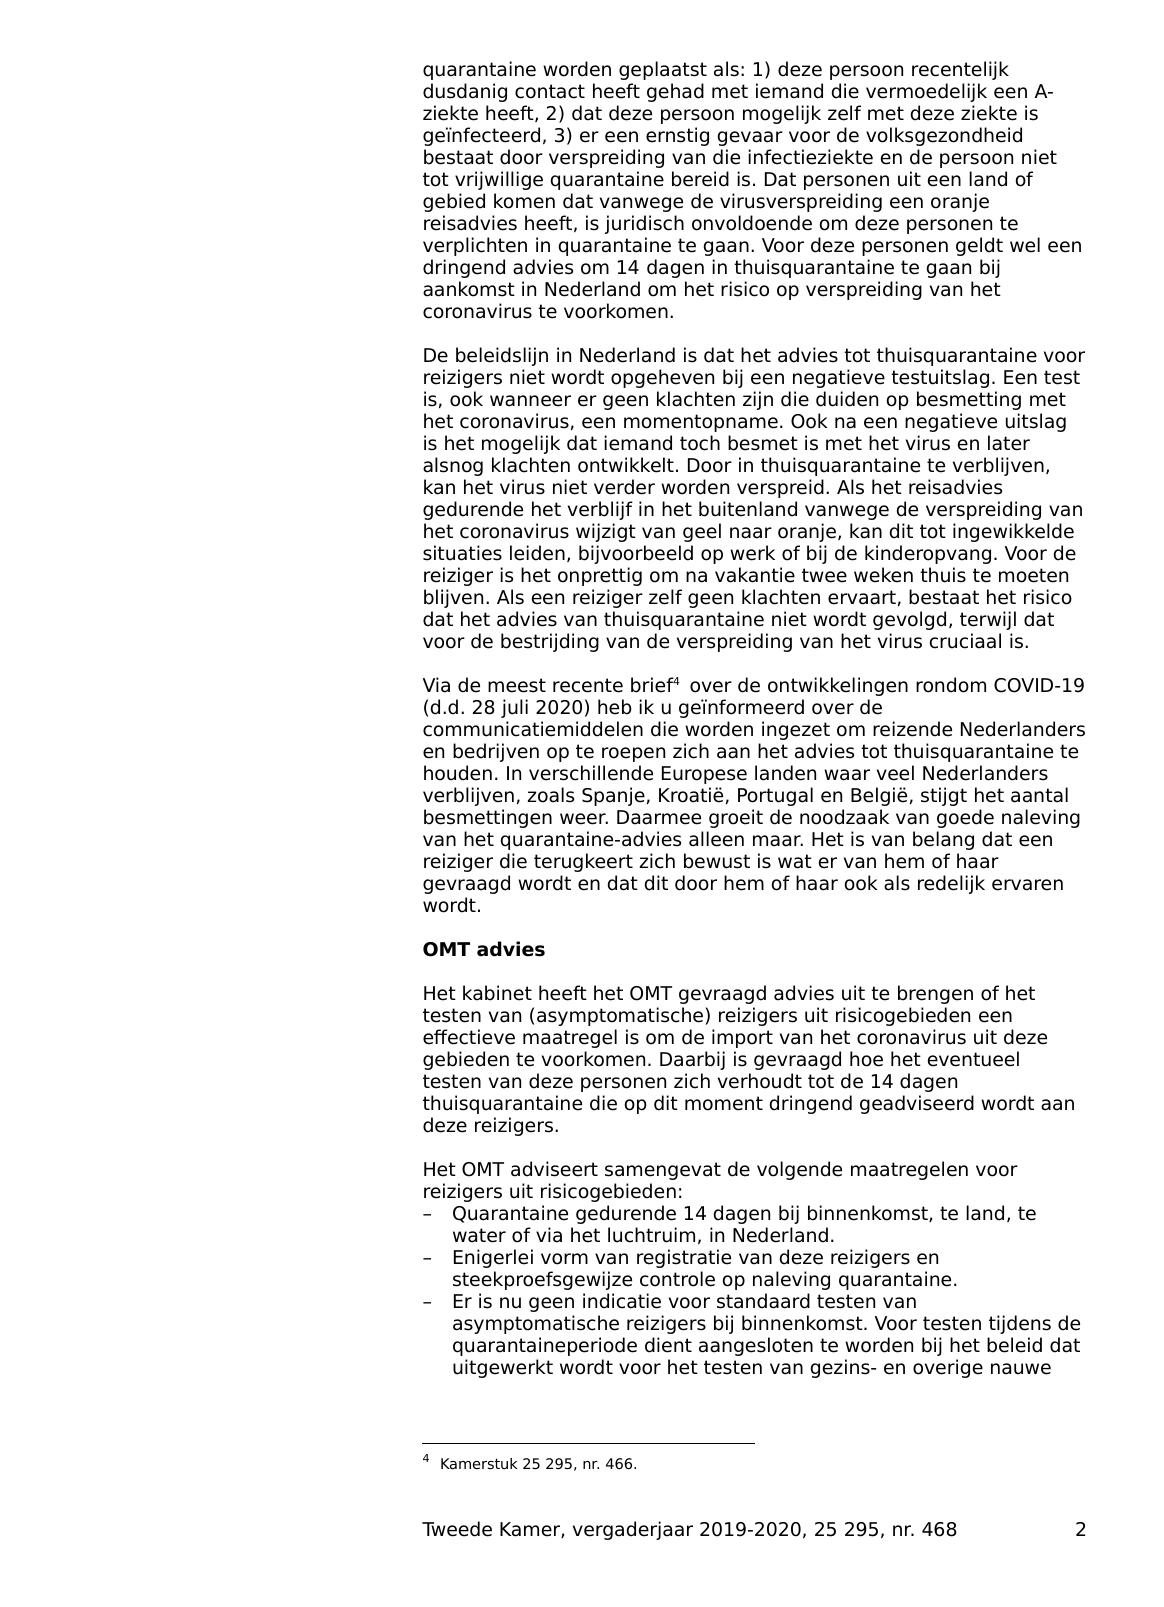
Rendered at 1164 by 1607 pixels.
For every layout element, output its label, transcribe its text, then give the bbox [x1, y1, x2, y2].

text – Er is nu geen indicatie voor standaard testen van asymptomatische reizigers bij binnenkomst. Voor testen tijdens de quarantaineperiode dient aangesloten te worden bij het beleid dat uitgewerkt wordt voor het testen van gezins- en overige nauwe [422, 1291, 1087, 1379]
text – Enigerlei vorm van registratie van deze reizigers en steekproefsgewijze controle op naleving quarantaine. [422, 1247, 1087, 1291]
subtitle OMT advies [422, 939, 1087, 961]
text Het OMT adviseert samengevat de volgende maatregelen voor reizigers uit risicogebieden: [422, 1159, 1087, 1203]
text Het kabinet heeft het OMT gevraagd advies uit te brengen of het testen van (asymptomatische) reizigers uit risicogebieden een effectieve maatregel is om de import van het coronavirus uit deze gebieden te voorkomen. Daarbij is gevraagd hoe het eventueel testen van deze personen zich verhoudt tot de 14 dagen thuisquarantaine die op dit moment dringend geadviseerd wordt aan deze reizigers. [422, 983, 1087, 1137]
text De beleidslijn in Nederland is dat het advies tot thuisquarantaine voor reizigers niet wordt opgeheven bij een negatieve testuitslag. Een test is, ook wanneer er geen klachten zijn die duiden op besmetting met het coronavirus, een momentopname. Ook na een negatieve uitslag is het mogelijk dat iemand toch besmet is met het virus en later alsnog klachten ontwikkelt. Door in thuisquarantaine te verblijven, kan het virus niet verder worden verspreid. Als het reisadvies gedurende het verblijf in het buitenland vanwege de verspreiding van het coronavirus wijzigt van geel naar oranje, kan dit tot ingewikkelde situaties leiden, bijvoorbeeld op werk of bij de kinderopvang. Voor de reiziger is het onprettig om na vakantie twee weken thuis te moeten blijven. Als een reiziger zelf geen klachten ervaart, bestaat het risico dat het advies van thuisquarantaine niet wordt gevolgd, terwijl dat voor de bestrijding van de verspreiding van het virus cruciaal is. [422, 345, 1087, 653]
text Via de meest recente brief over de ontwikkelingen rondom COVID-19 (d.d. 28 juli 2020) heb ik u geïnformeerd over de communicatiemiddelen die worden ingezet om reizende Nederlanders en bedrijven op te roepen zich aan het advies tot thuisquarantaine te houden. In verschillende Europese landen waar veel Nederlanders verblijven, zoals Spanje, Kroatië, Portugal en België, stijgt het aantal besmettingen weer. Daarmee groeit de noodzaak van goede naleving van het quarantaine-advies alleen maar. Het is van belang dat een reiziger die terugkeert zich bewust is wat er van hem of haar gevraagd wordt en dat dit door hem of haar ook als redelijk ervaren wordt. [422, 675, 1087, 917]
text – Quarantaine gedurende 14 dagen bij binnenkomst, te land, te water of via het luchtruim, in Nederland. [422, 1203, 1087, 1247]
text Kamerstuk 25 295, nr. 466. [422, 1452, 1087, 1474]
text quarantaine worden geplaatst als: 1) deze persoon recentelijk dusdanig contact heeft gehad met iemand die vermoedelijk een A-ziekte heeft, 2) dat deze persoon mogelijk zelf met deze ziekte is geïnfecteerd, 3) er een ernstig gevaar voor de volksgezondheid bestaat door verspreiding van die infectieziekte en de persoon niet tot vrijwillige quarantaine bereid is. Dat personen uit een land of gebied komen dat vanwege de virusverspreiding een oranje reisadvies heeft, is juridisch onvoldoende om deze personen te verplichten in quarantaine te gaan. Voor deze personen geldt wel een dringend advies om 14 dagen in thuisquarantaine te gaan bij aankomst in Nederland om het risico op verspreiding van het coronavirus te voorkomen. [422, 59, 1087, 323]
